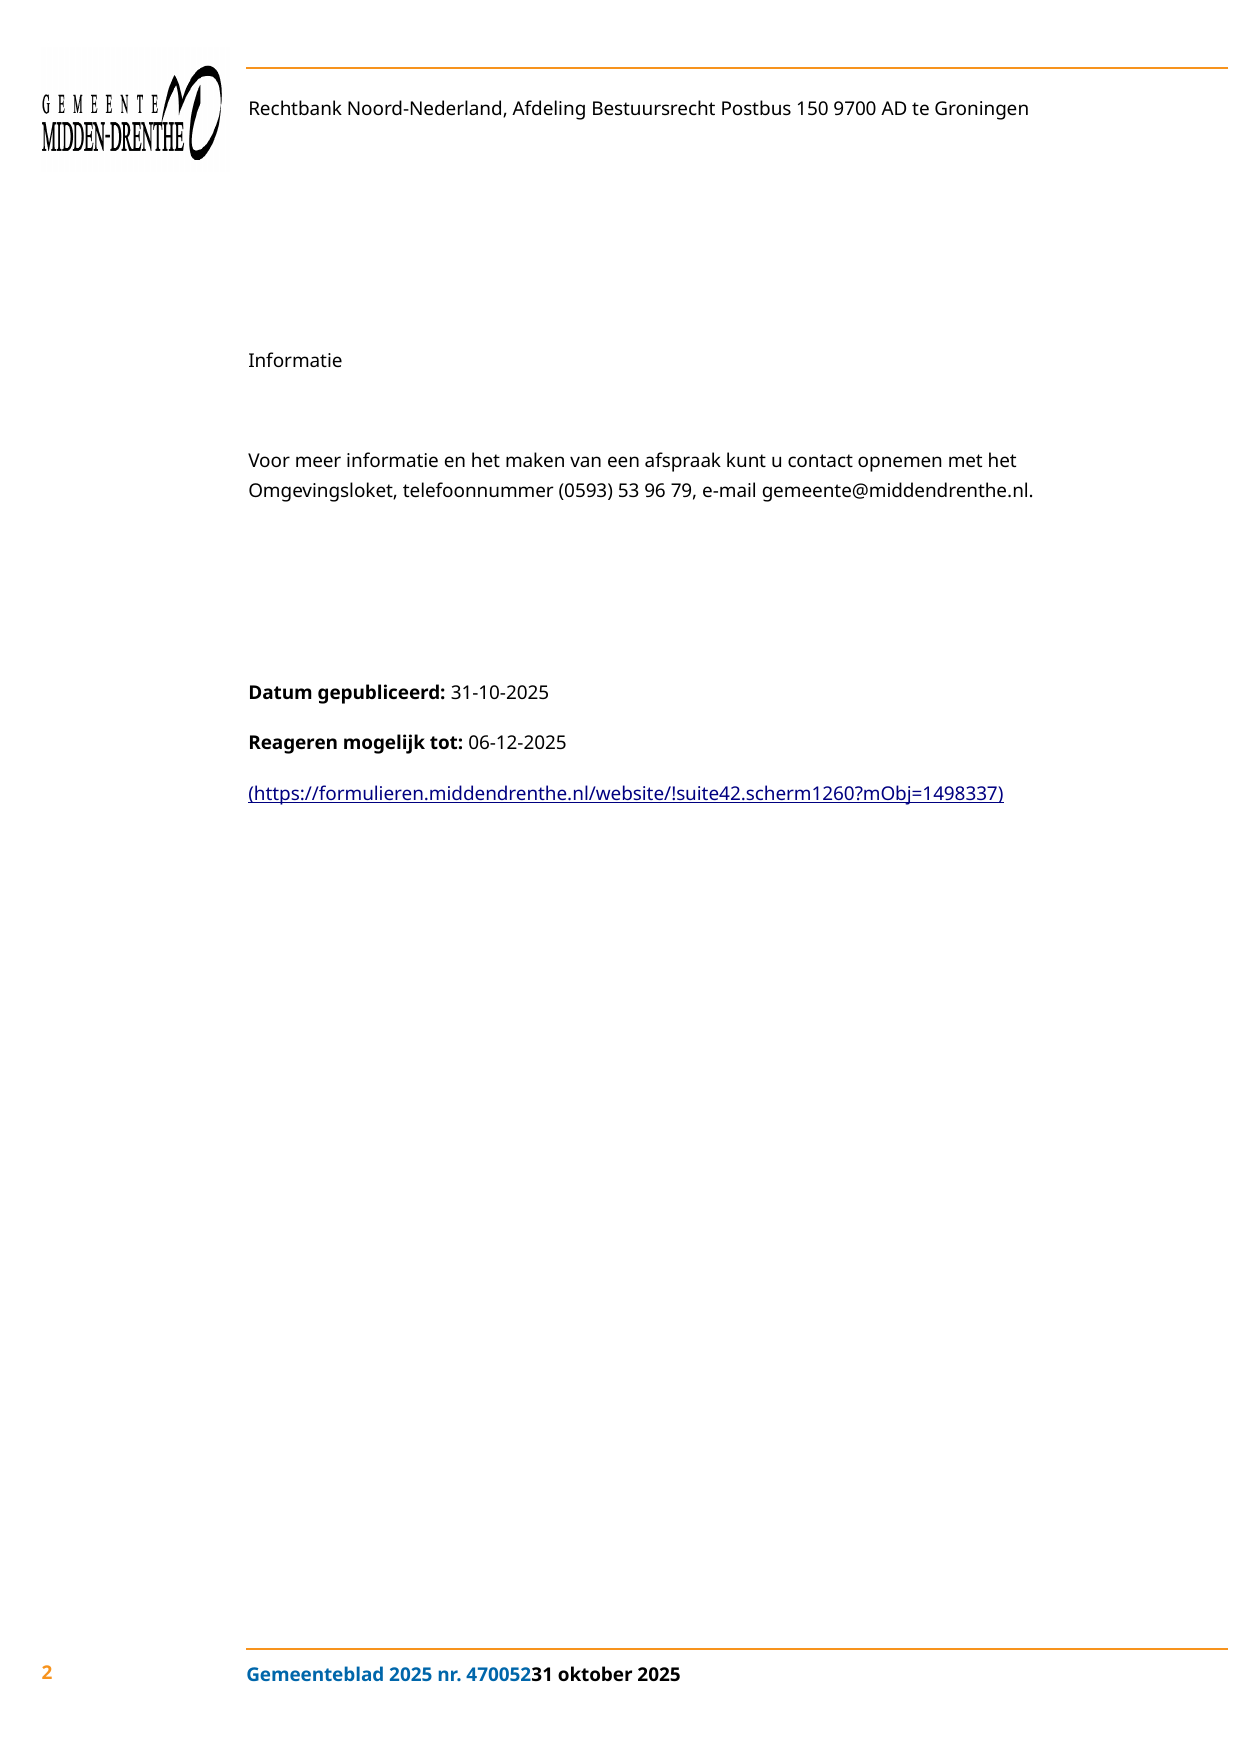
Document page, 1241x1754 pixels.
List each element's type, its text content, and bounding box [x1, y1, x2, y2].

text (https://formulieren.middendrenthe.nl/website/!suite42.scherm1260?mObj=1498337) [248, 780, 1152, 806]
text Voor meer informatie en het maken van een afspraak kunt u contact opnemen met het Omgevingsloket, telefoonnummer (0593) 53 96 79, e-mail gemeente@middendrenthe.nl. [248, 448, 1152, 503]
text Informatie [248, 347, 1152, 373]
text Datum gepubliceerd: 31-10-2025 [248, 679, 1152, 705]
text Reageren mogelijk tot: 06-12-2025 [248, 729, 1152, 755]
text Rechtbank Noord-Nederland, Afdeling Bestuursrecht Postbus 150 9700 AD te Groningen [248, 95, 1152, 121]
picture [41, 47, 231, 172]
